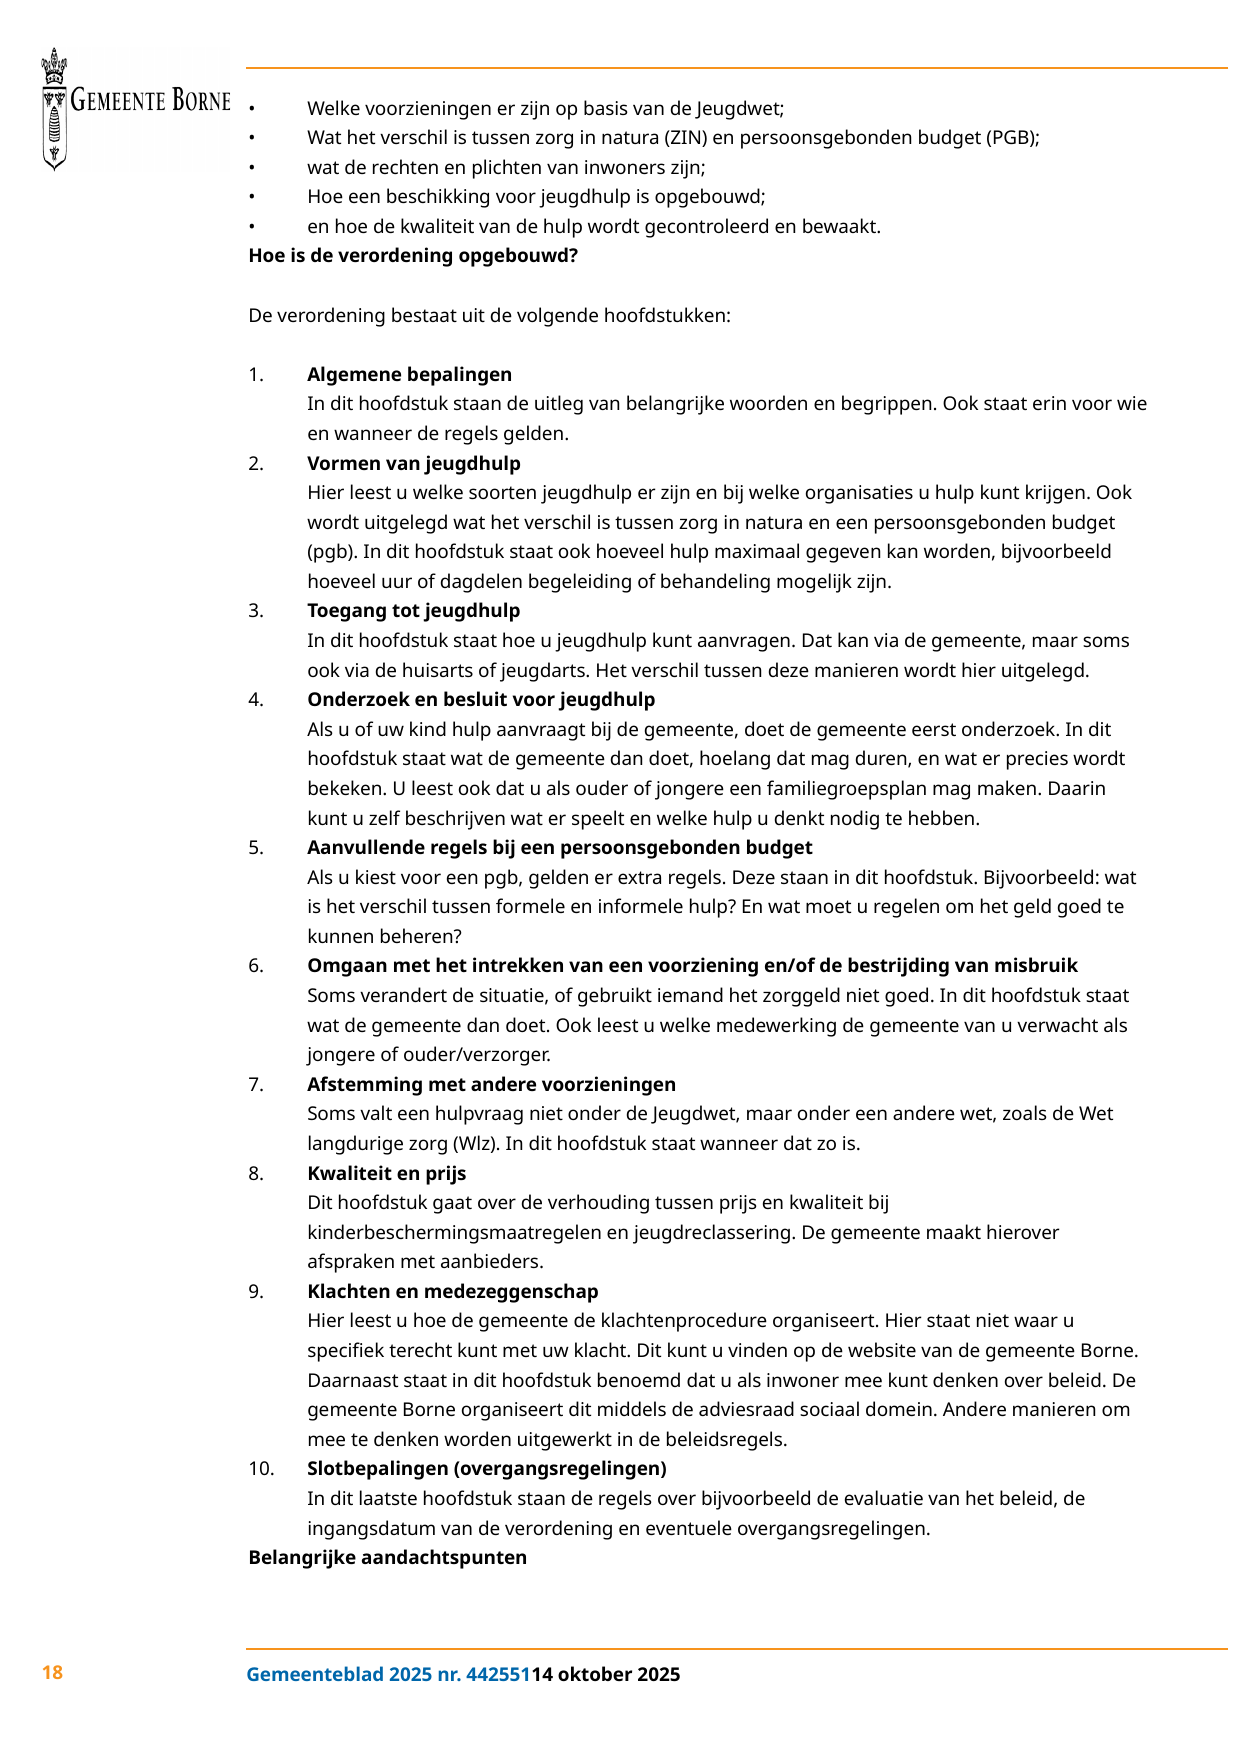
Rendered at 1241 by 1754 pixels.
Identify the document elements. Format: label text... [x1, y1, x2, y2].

list Slotbepalingen (overgangsregelingen) [248, 1456, 1152, 1481]
list en hoe de kwaliteit van de hulp wordt gecontroleerd en bewaakt. [248, 213, 1152, 239]
list In dit hoofdstuk staan de uitleg van belangrijke woorden en begrippen. Ook staat erin voor wie en wanneer de regels gelden. [248, 391, 1152, 446]
list Afstemming met andere voorzieningen [248, 1071, 1152, 1097]
list In dit laatste hoofdstuk staan de regels over bijvoorbeeld de evaluatie van het beleid, de ingangsdatum van de verordening en eventuele overgangsregelingen. [248, 1485, 1152, 1541]
list Aanvullende regels bij een persoonsgebonden budget [248, 834, 1152, 860]
list Hier leest u hoe de gemeente de klachtenprocedure organiseert. Hier staat niet waar u specifiek terecht kunt met uw klacht. Dit kunt u vinden op de website van de gemeente Borne. Daarnaast staat in dit hoofdstuk benoemd dat u als inwoner mee kunt denken over beleid. De gemeente Borne organiseert dit middels de adviesraad sociaal domein. Andere manieren om mee te denken worden uitgewerkt in de beleidsregels. [248, 1308, 1152, 1452]
list Als u of uw kind hulp aanvraagt bij de gemeente, doet de gemeente eerst onderzoek. In dit hoofdstuk staat wat de gemeente dan doet, hoelang dat mag duren, en wat er precies wordt bekeken. U leest ook dat u als ouder of jongere een familiegroepsplan mag maken. Daarin kunt u zelf beschrijven wat er speelt en welke hulp u denkt nodig te hebben. [248, 716, 1152, 831]
list Hier leest u welke soorten jeugdhulp er zijn en bij welke organisaties u hulp kunt krijgen. Ook wordt uitgelegd wat het verschil is tussen zorg in natura en een persoonsgebonden budget (pgb). In dit hoofdstuk staat ook hoeveel hulp maximaal gegeven kan worden, bijvoorbeeld hoeveel uur of dagdelen begeleiding of behandeling mogelijk zijn. [248, 479, 1152, 594]
list Omgaan met het intrekken van een voorziening en/of de bestrijding van misbruik [248, 953, 1152, 978]
list Vormen van jeugdhulp [248, 450, 1152, 476]
list wat de rechten en plichten van inwoners zijn; [248, 154, 1152, 180]
list Klachten en medezeggenschap [248, 1278, 1152, 1304]
text Hoe is de verordening opgebouwd? [248, 243, 1152, 268]
list Hoe een beschikking voor jeugdhulp is opgebouwd; [248, 183, 1152, 209]
list Soms verandert de situatie, of gebruikt iemand het zorggeld niet goed. In dit hoofdstuk staat wat de gemeente dan doet. Ook leest u welke medewerking de gemeente van u verwacht als jongere of ouder/verzorger. [248, 982, 1152, 1067]
list In dit hoofdstuk staat hoe u jeugdhulp kunt aanvragen. Dat kan via de gemeente, maar soms ook via de huisarts of jeugdarts. Het verschil tussen deze manieren wordt hier uitgelegd. [248, 627, 1152, 683]
list Toegang tot jeugdhulp [248, 598, 1152, 623]
picture [41, 47, 231, 172]
list Onderzoek en besluit voor jeugdhulp [248, 686, 1152, 712]
text Belangrijke aandachtspunten [248, 1544, 1152, 1570]
list Als u kiest voor een pgb, gelden er extra regels. Deze staan in dit hoofdstuk. Bijvoorbeeld: wat is het verschil tussen formele en informele hulp? En wat moet u regelen om het geld goed te kunnen beheren? [248, 864, 1152, 949]
list Wat het verschil is tussen zorg in natura (ZIN) en persoonsgebonden budget (PGB); [248, 124, 1152, 150]
text De verordening bestaat uit de volgende hoofdstukken: [248, 302, 1152, 328]
list Kwaliteit en prijs [248, 1160, 1152, 1186]
list Algemene bepalingen [248, 361, 1152, 387]
list Dit hoofdstuk gaat over de verhouding tussen prijs en kwaliteit bij kinderbeschermingsmaatregelen en jeugdreclassering. De gemeente maakt hierover afspraken met aanbieders. [248, 1189, 1152, 1274]
list Soms valt een hulpvraag niet onder de Jeugdwet, maar onder een andere wet, zoals de Wet langdurige zorg (Wlz). In dit hoofdstuk staat wanneer dat zo is. [248, 1101, 1152, 1156]
list Welke voorzieningen er zijn op basis van de Jeugdwet; [248, 95, 1152, 121]
